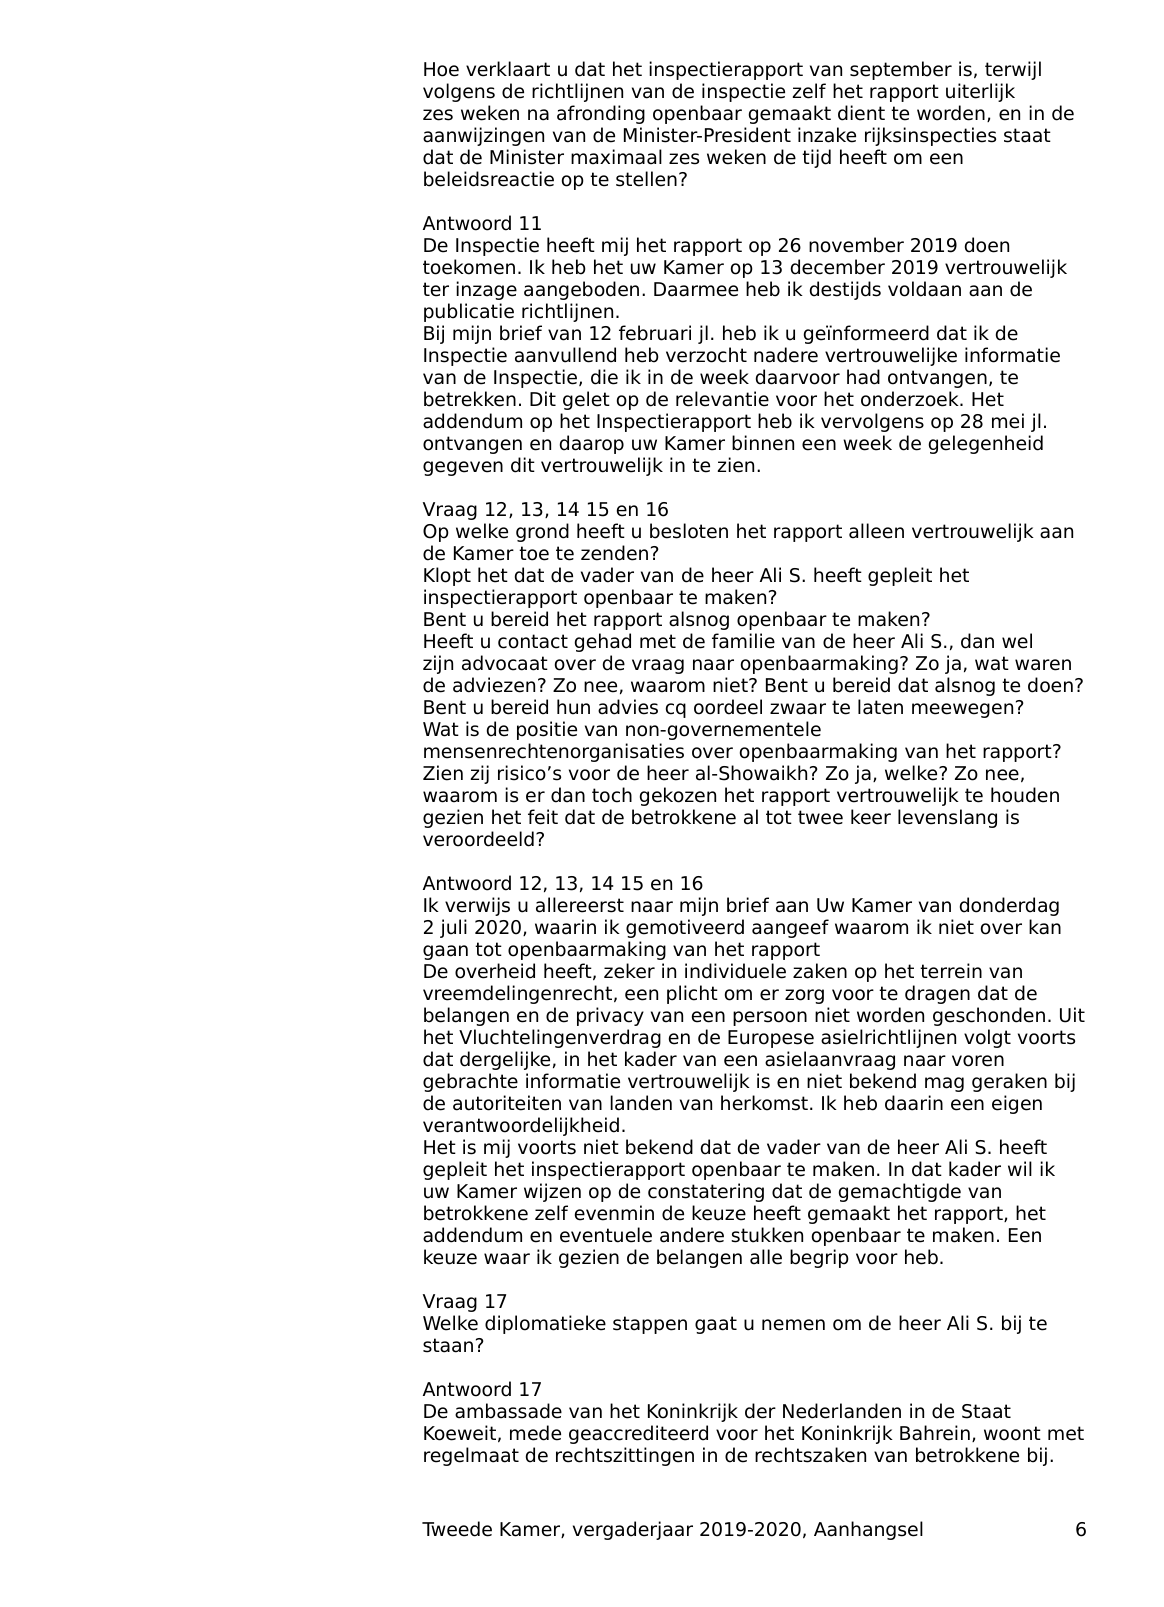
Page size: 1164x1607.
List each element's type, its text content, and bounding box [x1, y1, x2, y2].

text Klopt het dat de vader van de heer Ali S. heeft gepleit het inspectierapport openbaar te maken? [422, 565, 1087, 609]
text Het is mij voorts niet bekend dat de vader van de heer Ali S. heeft gepleit het inspectierapport openbaar te maken. In dat kader wil ik uw Kamer wijzen op de constatering dat de gemachtigde van betrokkene zelf evenmin de keuze heeft gemaakt het rapport, het addendum en eventuele andere stukken openbaar te maken. Een keuze waar ik gezien de belangen alle begrip voor heb. [422, 1137, 1087, 1268]
text Antwoord 11 [422, 213, 1087, 235]
text Op welke grond heeft u besloten het rapport alleen vertrouwelijk aan de Kamer toe te zenden? [422, 521, 1087, 565]
text Vraag 17 [422, 1291, 1087, 1313]
text De overheid heeft, zeker in individuele zaken op het terrein van vreemdelingenrecht, een plicht om er zorg voor te dragen dat de belangen en de privacy van een persoon niet worden geschonden. Uit het Vluchtelingenverdrag en de Europese asielrichtlijnen volgt voorts dat dergelijke, in het kader van een asielaanvraag naar voren gebrachte informatie vertrouwelijk is en niet bekend mag geraken bij de autoriteiten van landen van herkomst. Ik heb daarin een eigen verantwoordelijkheid. [422, 961, 1087, 1137]
text De Inspectie heeft mij het rapport op 26 november 2019 doen toekomen. Ik heb het uw Kamer op 13 december 2019 vertrouwelijk ter inzage aangeboden. Daarmee heb ik destijds voldaan aan de publicatie richtlijnen. [422, 235, 1087, 323]
text Antwoord 17 [422, 1379, 1087, 1401]
text Welke diplomatieke stappen gaat u nemen om de heer Ali S. bij te staan? [422, 1313, 1087, 1357]
text Ik verwijs u allereerst naar mijn brief aan Uw Kamer van donderdag 2 juli 2020, waarin ik gemotiveerd aangeef waarom ik niet over kan gaan tot openbaarmaking van het rapport [422, 895, 1087, 961]
text Bent u bereid het rapport alsnog openbaar te maken? [422, 609, 1087, 631]
text Vraag 12, 13, 14 15 en 16 [422, 499, 1087, 521]
text Antwoord 12, 13, 14 15 en 16 [422, 873, 1087, 895]
text Wat is de positie van non-governementele mensenrechtenorganisaties over openbaarmaking van het rapport? Zien zij risico’s voor de heer al-Showaikh? Zo ja, welke? Zo nee, waarom is er dan toch gekozen het rapport vertrouwelijk te houden gezien het feit dat de betrokkene al tot twee keer levenslang is veroordeeld? [422, 719, 1087, 851]
text Bij mijn brief van 12 februari jl. heb ik u geïnformeerd dat ik de Inspectie aanvullend heb verzocht nadere vertrouwelijke informatie van de Inspectie, die ik in de week daarvoor had ontvangen, te betrekken. Dit gelet op de relevantie voor het onderzoek. Het addendum op het Inspectierapport heb ik vervolgens op 28 mei jl. ontvangen en daarop uw Kamer binnen een week de gelegenheid gegeven dit vertrouwelijk in te zien. [422, 323, 1087, 477]
text Heeft u contact gehad met de familie van de heer Ali S., dan wel zijn advocaat over de vraag naar openbaarmaking? Zo ja, wat waren de adviezen? Zo nee, waarom niet? Bent u bereid dat alsnog te doen? Bent u bereid hun advies cq oordeel zwaar te laten meewegen? [422, 631, 1087, 719]
text Hoe verklaart u dat het inspectierapport van september is, terwijl volgens de richtlijnen van de inspectie zelf het rapport uiterlijk zes weken na afronding openbaar gemaakt dient te worden, en in de aanwijzingen van de Minister-President inzake rijksinspecties staat dat de Minister maximaal zes weken de tijd heeft om een beleidsreactie op te stellen? [422, 59, 1087, 191]
text De ambassade van het Koninkrijk der Nederlanden in de Staat Koeweit, mede geaccrediteerd voor het Koninkrijk Bahrein, woont met regelmaat de rechtszittingen in de rechtszaken van betrokkene bij. [422, 1401, 1087, 1467]
